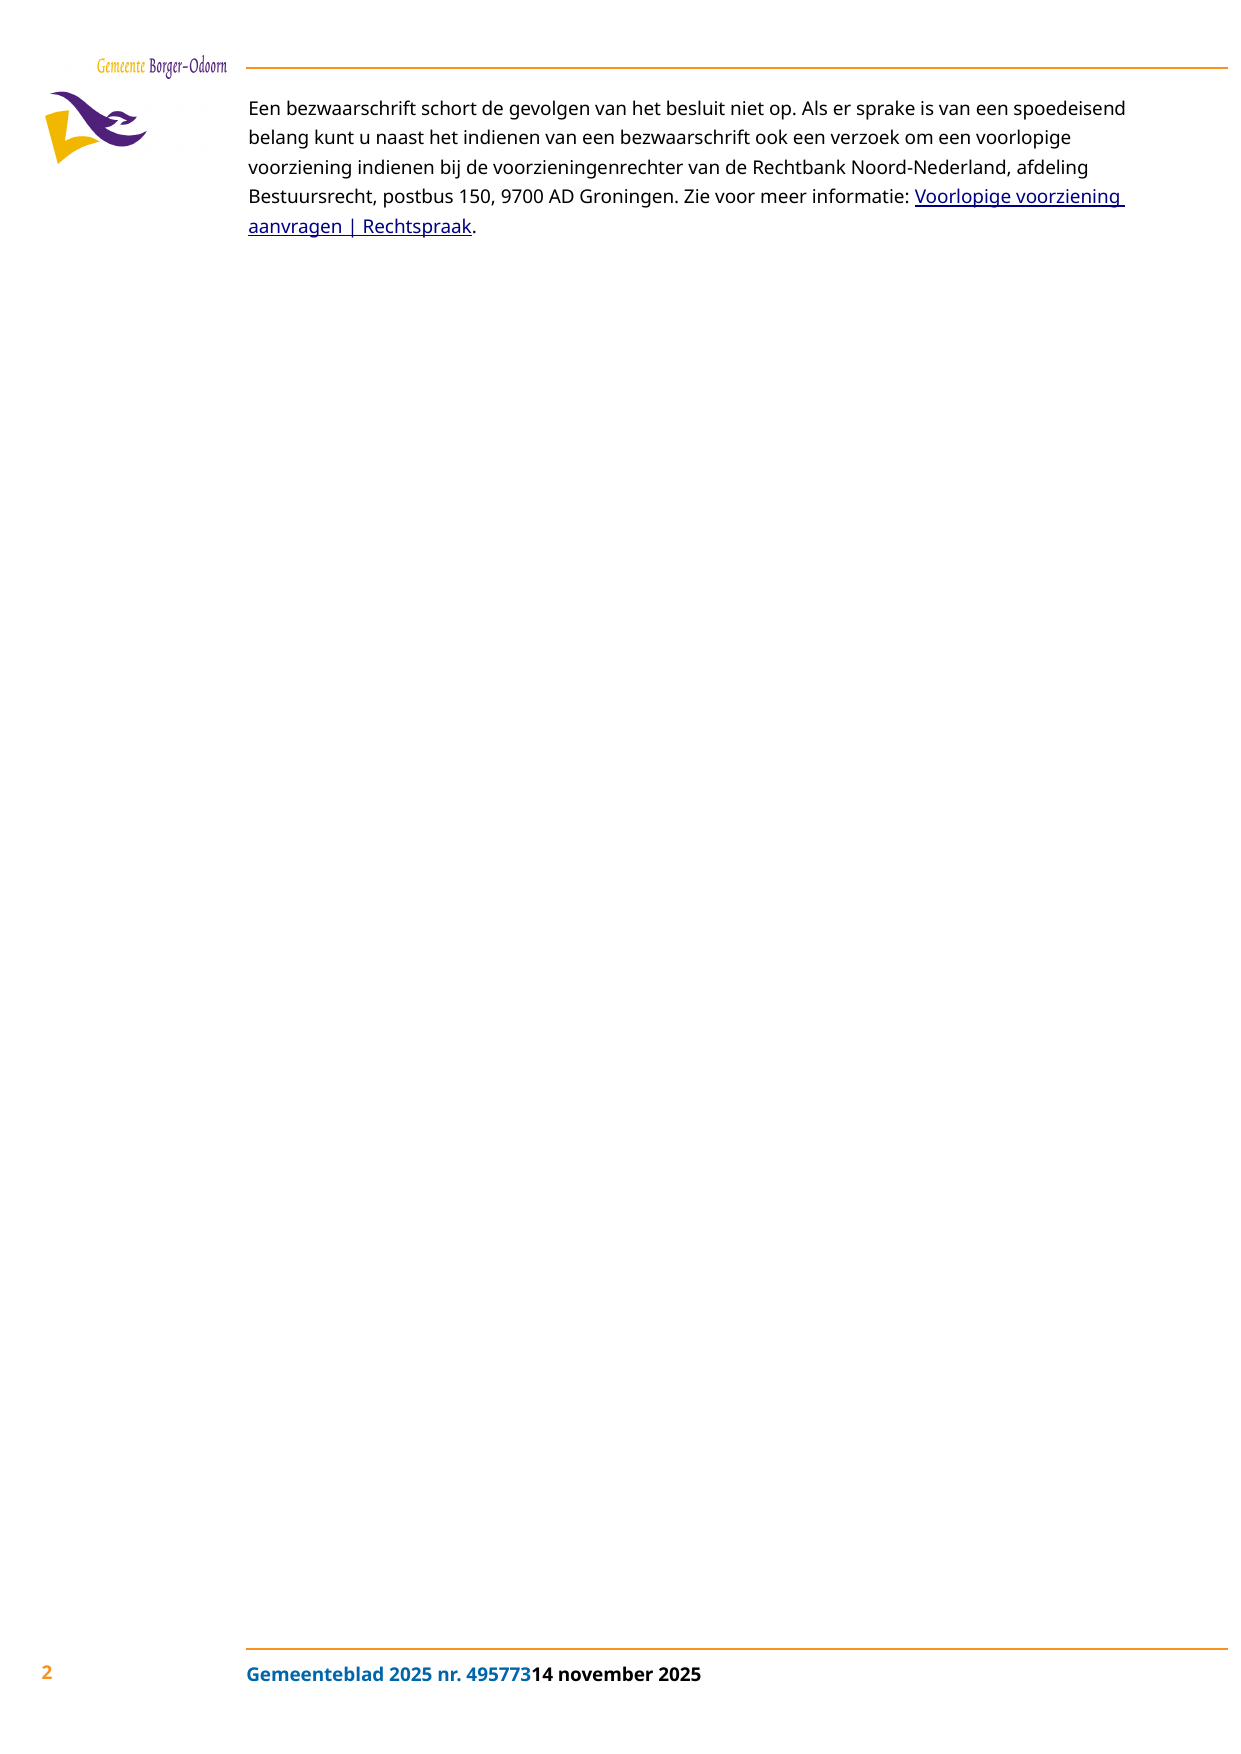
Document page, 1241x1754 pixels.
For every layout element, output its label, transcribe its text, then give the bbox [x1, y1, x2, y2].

picture [41, 47, 231, 172]
text Een bezwaarschrift schort de gevolgen van het besluit niet op. Als er sprake is van een spoedeisend belang kunt u naast het indienen van een bezwaarschrift ook een verzoek om een voorlopige voorziening indienen bij de voorzieningenrechter van de Rechtbank Noord-Nederland, afdeling Bestuursrecht, postbus 150, 9700 AD Groningen. Zie voor meer informatie: Voorlopige voorziening aanvragen | Rechtspraak. [248, 95, 1152, 239]
